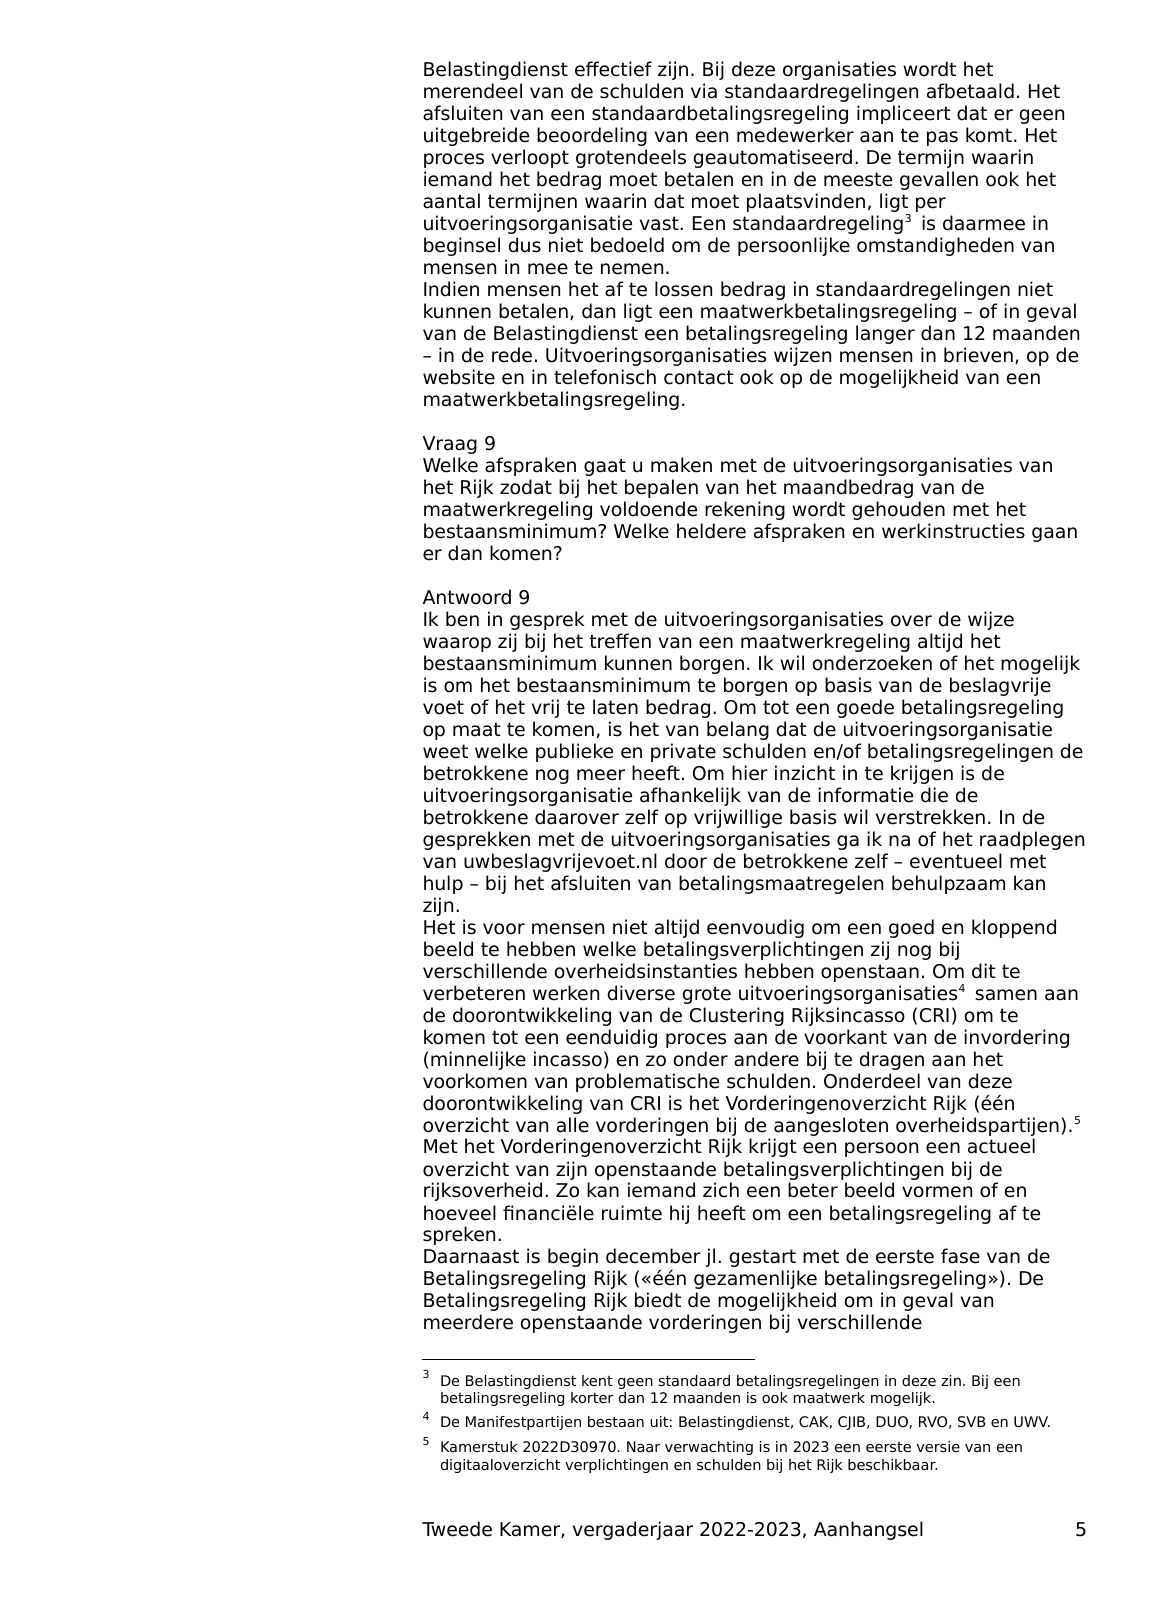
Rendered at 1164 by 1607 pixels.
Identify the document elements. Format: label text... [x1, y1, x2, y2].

text Antwoord 9 [422, 587, 1087, 609]
text Daarnaast is begin december jl. gestart met de eerste fase van de Betalingsregeling Rijk («één gezamenlijke betalingsregeling»). De Betalingsregeling Rijk biedt de mogelijkheid om in geval van meerdere openstaande vorderingen bij verschillende [422, 1246, 1087, 1334]
text Welke afspraken gaat u maken met de uitvoeringsorganisaties van het Rijk zodat bij het bepalen van het maandbedrag van de maatwerkregeling voldoende rekening wordt gehouden met het bestaansminimum? Welke heldere afspraken en werkinstructies gaan er dan komen? [422, 455, 1087, 565]
text De Belastingdienst kent geen standaard betalingsregelingen in deze zin. Bij een betalingsregeling korter dan 12 maanden is ook maatwerk mogelijk. [422, 1368, 1087, 1407]
text De Manifestpartijen bestaan uit: Belastingdienst, CAK, CJIB, DUO, RVO, SVB en UWV. [422, 1410, 1087, 1432]
text Kamerstuk 2022D30970. Naar verwachting is in 2023 een eerste versie van een digitaaloverzicht verplichtingen en schulden bij het Rijk beschikbaar. [422, 1435, 1087, 1474]
text Het is voor mensen niet altijd eenvoudig om een goed en kloppend beeld te hebben welke betalingsverplichtingen zij nog bij verschillende overheidsinstanties hebben openstaan. Om dit te verbeteren werken diverse grote uitvoeringsorganisaties samen aan de doorontwikkeling van de Clustering Rijksincasso (CRI) om te komen tot een eenduidig proces aan de voorkant van de invordering (minnelijke incasso) en zo onder andere bij te dragen aan het voorkomen van problematische schulden. Onderdeel van deze doorontwikkeling van CRI is het Vorderingenoverzicht Rijk (één overzicht van alle vorderingen bij de aangesloten overheidspartijen). Met het Vorderingenoverzicht Rijk krijgt een persoon een actueel overzicht van zijn openstaande betalingsverplichtingen bij de rijksoverheid. Zo kan iemand zich een beter beeld vormen of en hoeveel financiële ruimte hij heeft om een betalingsregeling af te spreken. [422, 917, 1087, 1246]
text Belastingdienst effectief zijn. Bij deze organisaties wordt het merendeel van de schulden via standaardregelingen afbetaald. Het afsluiten van een standaardbetalingsregeling impliceert dat er geen uitgebreide beoordeling van een medewerker aan te pas komt. Het proces verloopt grotendeels geautomatiseerd. De termijn waarin iemand het bedrag moet betalen en in de meeste gevallen ook het aantal termijnen waarin dat moet plaatsvinden, ligt per uitvoeringsorganisatie vast. Een standaardregeling is daarmee in beginsel dus niet bedoeld om de persoonlijke omstandigheden van mensen in mee te nemen. [422, 59, 1087, 279]
text Ik ben in gesprek met de uitvoeringsorganisaties over de wijze waarop zij bij het treffen van een maatwerkregeling altijd het bestaansminimum kunnen borgen. Ik wil onderzoeken of het mogelijk is om het bestaansminimum te borgen op basis van de beslagvrije voet of het vrij te laten bedrag. Om tot een goede betalingsregeling op maat te komen, is het van belang dat de uitvoeringsorganisatie weet welke publieke en private schulden en/of betalingsregelingen de betrokkene nog meer heeft. Om hier inzicht in te krijgen is de uitvoeringsorganisatie afhankelijk van de informatie die de betrokkene daarover zelf op vrijwillige basis wil verstrekken. In de gesprekken met de uitvoeringsorganisaties ga ik na of het raadplegen van uwbeslagvrijevoet.nl door de betrokkene zelf – eventueel met hulp – bij het afsluiten van betalingsmaatregelen behulpzaam kan zijn. [422, 609, 1087, 917]
text Vraag 9 [422, 433, 1087, 455]
text Indien mensen het af te lossen bedrag in standaardregelingen niet kunnen betalen, dan ligt een maatwerkbetalingsregeling – of in geval van de Belastingdienst een betalingsregeling langer dan 12 maanden – in de rede. Uitvoeringsorganisaties wijzen mensen in brieven, op de website en in telefonisch contact ook op de mogelijkheid van een maatwerkbetalingsregeling. [422, 279, 1087, 411]
